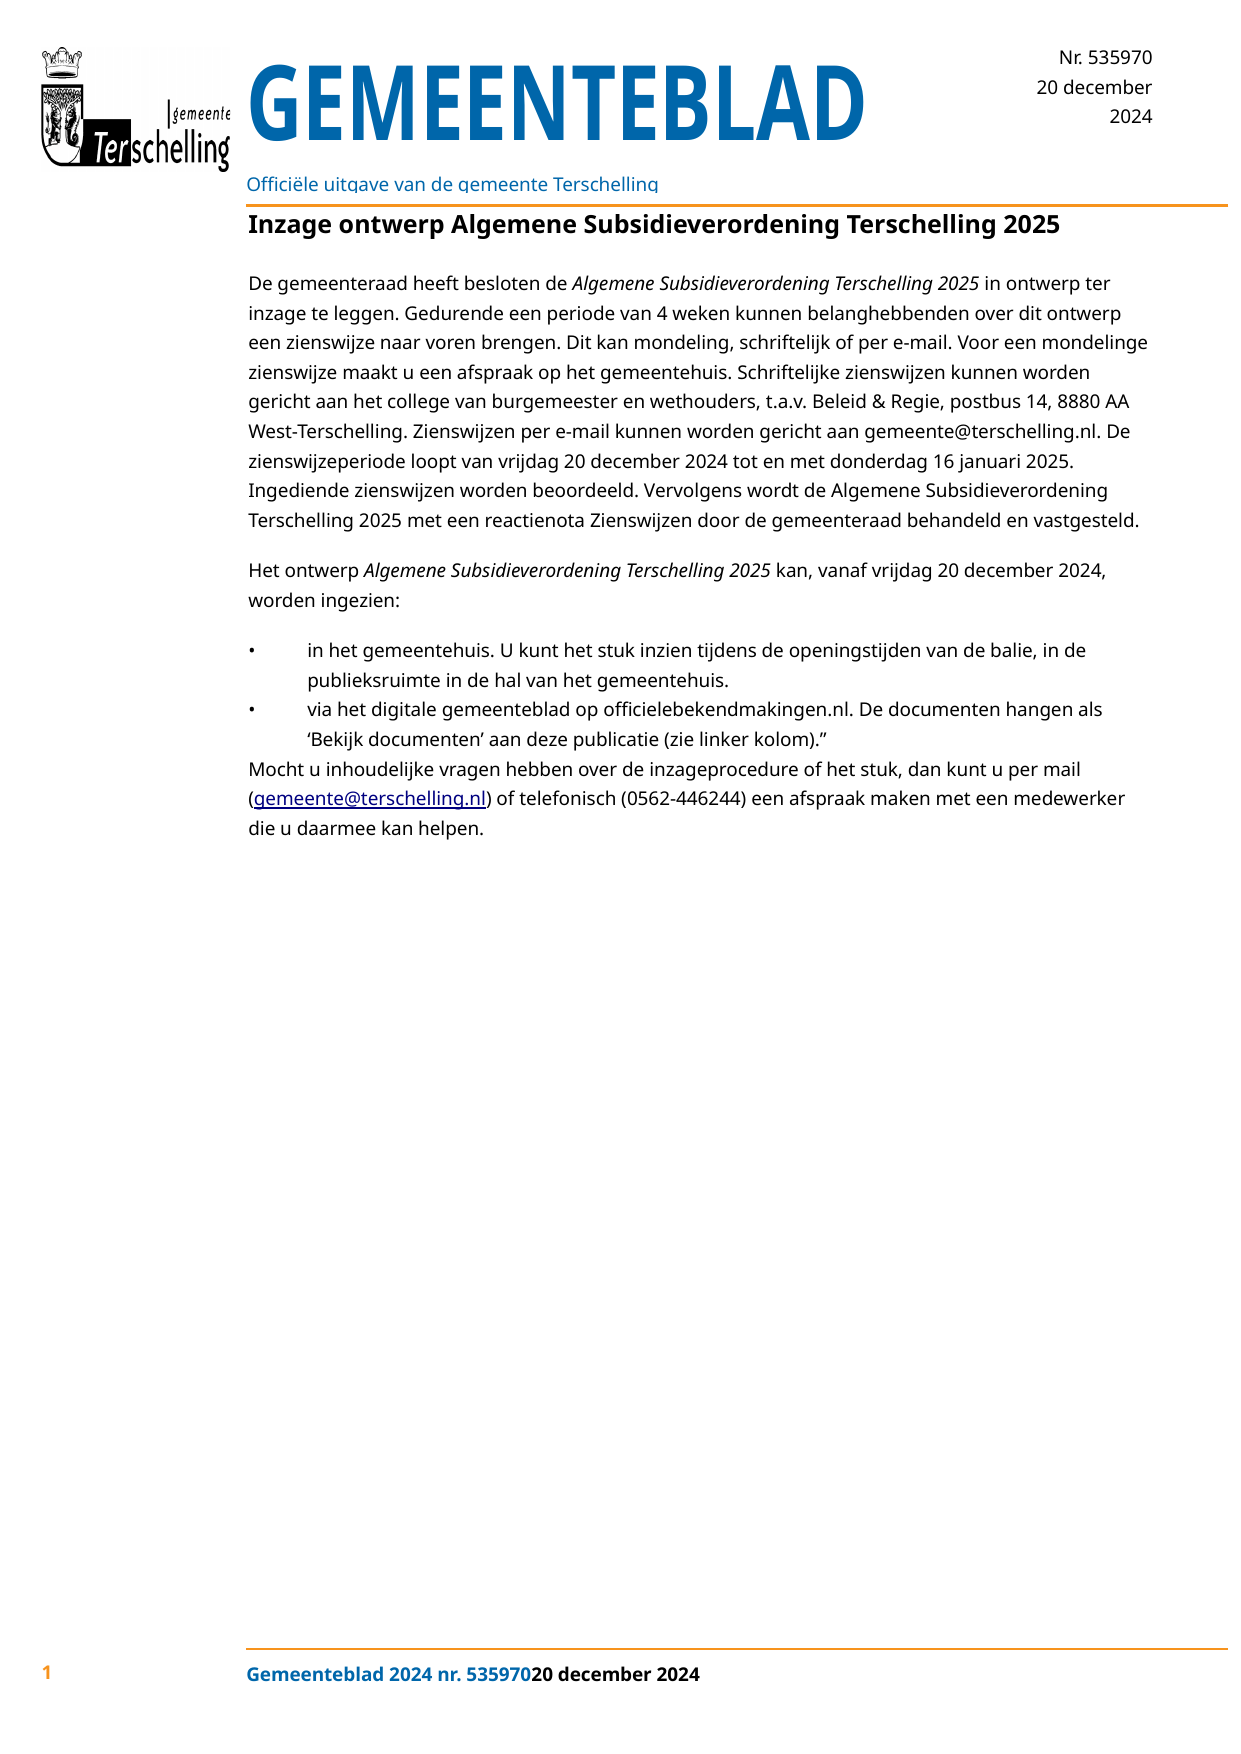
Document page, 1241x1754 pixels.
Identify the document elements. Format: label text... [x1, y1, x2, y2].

text Inzage ontwerp Algemene Subsidieverordening Terschelling 2025 [248, 207, 1152, 241]
picture [41, 47, 231, 172]
text De gemeenteraad heeft besloten de Algemene Subsidieverordening Terschelling 2025 in ontwerp ter inzage te leggen. Gedurende een periode van 4 weken kunnen belanghebbenden over dit ontwerp een zienswijze naar voren brengen. Dit kan mondeling, schriftelijk of per e-mail. Voor een mondelinge zienswijze maakt u een afspraak op het gemeentehuis. Schriftelijke zienswijzen kunnen worden gericht aan het college van burgemeester en wethouders, t.a.v. Beleid & Regie, postbus 14, 8880 AA West-Terschelling. Zienswijzen per e-mail kunnen worden gericht aan gemeente@terschelling.nl. De zienswijzeperiode loopt van vrijdag 20 december 2024 tot en met donderdag 16 januari 2025. Ingediende zienswijzen worden beoordeeld. Vervolgens wordt de Algemene Subsidieverordening Terschelling 2025 met een reactienota Zienswijzen door de gemeenteraad behandeld en vastgesteld. [248, 270, 1152, 533]
list in het gemeentehuis. U kunt het stuk inzien tijdens de openingstijden van de balie, in de publieksruimte in de hal van het gemeentehuis. [248, 637, 1152, 693]
text Het ontwerp Algemene Subsidieverordening Terschelling 2025 kan, vanaf vrijdag 20 december 2024, worden ingezien: [248, 557, 1152, 613]
list via het digitale gemeenteblad op officielebekendmakingen.nl. De documenten hangen als ‘Bekijk documenten’ aan deze publicatie (zie linker kolom).” [248, 697, 1152, 752]
text Mocht u inhoudelijke vragen hebben over de inzageprocedure of het stuk, dan kunt u per mail (gemeente@terschelling.nl) of telefonisch (0562-446244) een afspraak maken met een medewerker die u daarmee kan helpen. [248, 756, 1152, 841]
